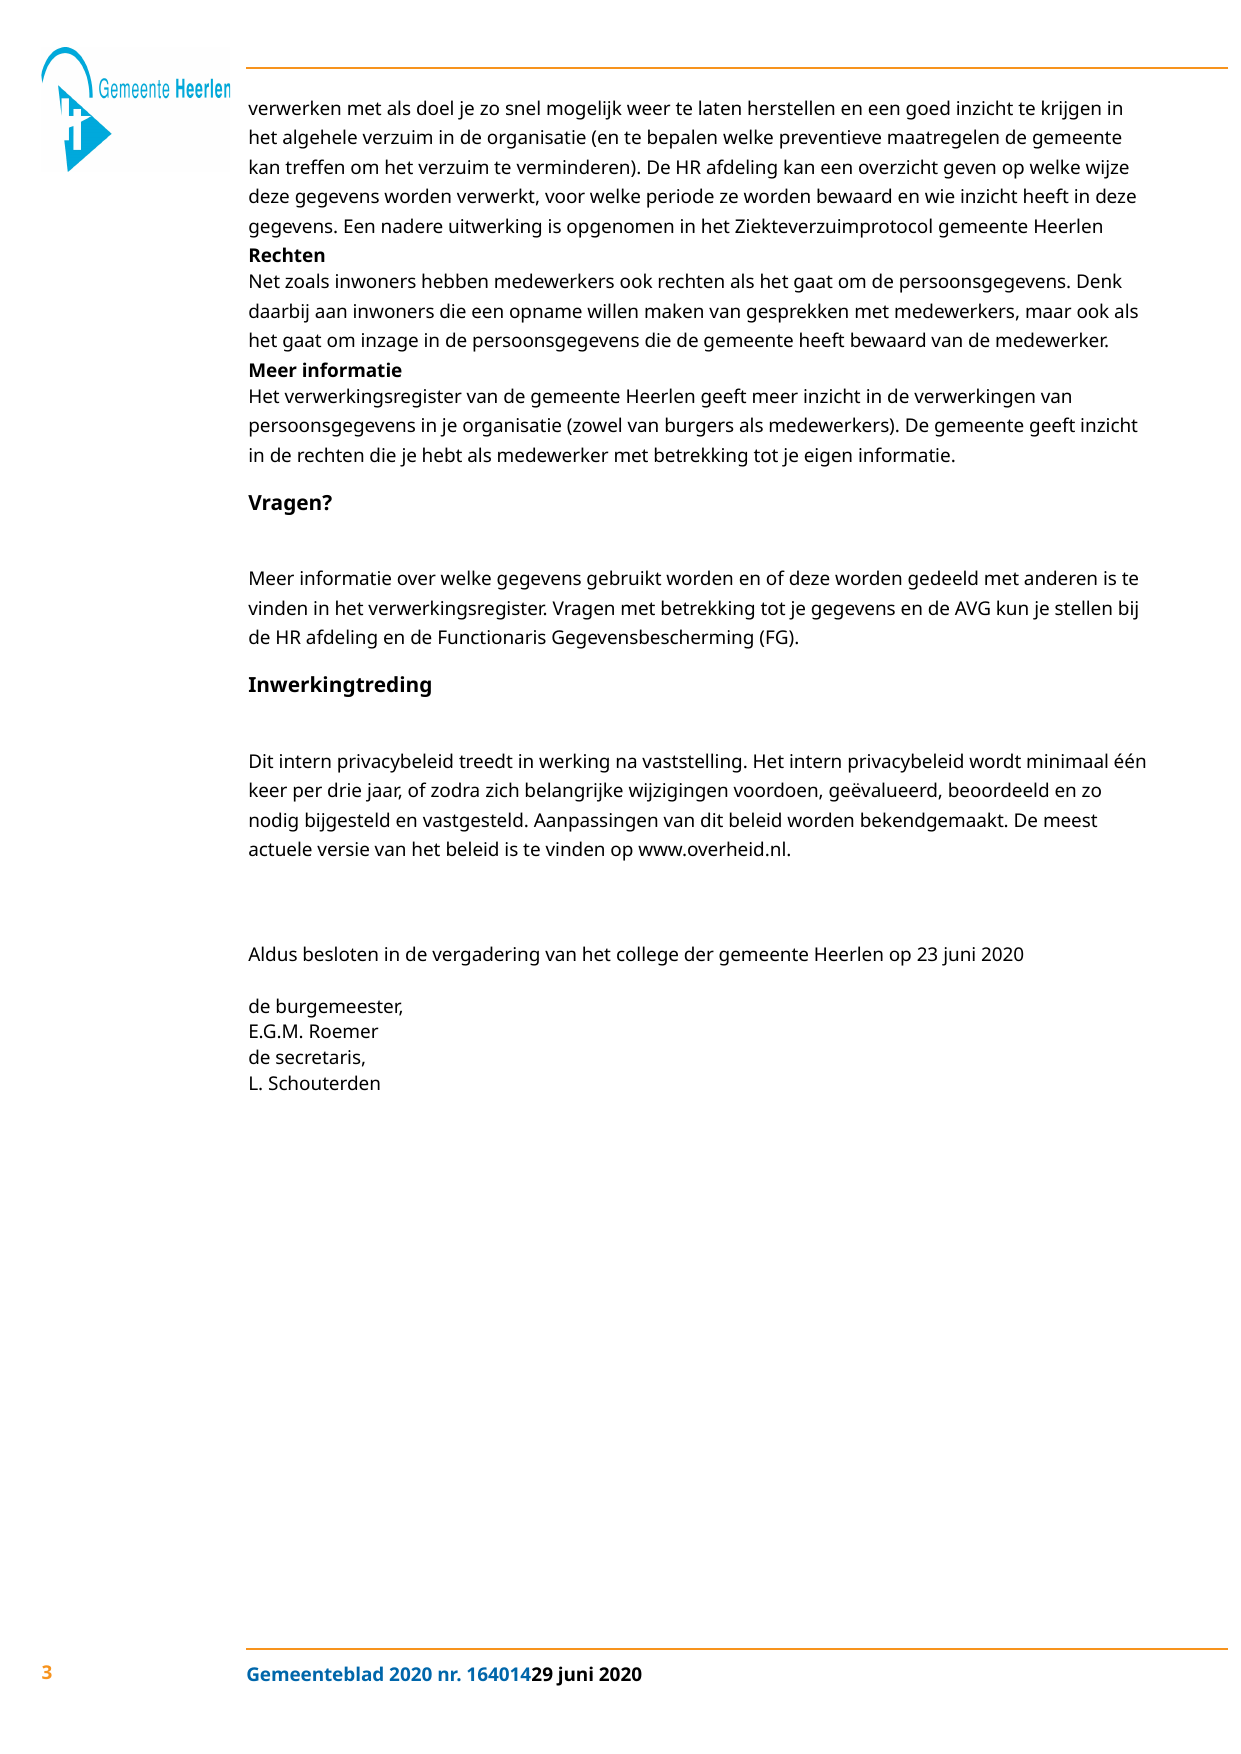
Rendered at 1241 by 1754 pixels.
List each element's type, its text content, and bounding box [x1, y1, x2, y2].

text Inwerkingtreding [248, 670, 1152, 699]
text L. Schouterden [248, 1070, 1152, 1096]
text de secretaris, [248, 1044, 1152, 1070]
text E.G.M. Roemer [248, 1019, 1152, 1044]
text Meer informatie [248, 357, 1152, 383]
text Het verwerkingsregister van de gemeente Heerlen geeft meer inzicht in de verwerkingen van persoonsgegevens in je organisatie (zowel van burgers als medewerkers). De gemeente geeft inzicht in de rechten die je hebt als medewerker met betrekking tot je eigen informatie. [248, 383, 1152, 468]
text Aldus besloten in de vergadering van het college der gemeente Heerlen op 23 juni 2020 [248, 941, 1152, 967]
text Vragen? [248, 488, 1152, 516]
text Rechten [248, 243, 1152, 268]
text de burgemeester, [248, 993, 1152, 1019]
text verwerken met als doel je zo snel mogelijk weer te laten herstellen en een goed inzicht te krijgen in het algehele verzuim in de organisatie (en te bepalen welke preventieve maatregelen de gemeente kan treffen om het verzuim te verminderen). De HR afdeling kan een overzicht geven op welke wijze deze gegevens worden verwerkt, voor welke periode ze worden bewaard en wie inzicht heeft in deze gegevens. Een nadere uitwerking is opgenomen in het Ziekteverzuimprotocol gemeente Heerlen [248, 95, 1152, 239]
picture [41, 47, 59, 70]
text Meer informatie over welke gegevens gebruikt worden en of deze worden gedeeld met anderen is te vinden in het verwerkingsregister. Vragen met betrekking tot je gegevens en de AVG kun je stellen bij de HR afdeling en de Functionaris Gegevensbescherming (FG). [248, 565, 1152, 650]
text Net zoals inwoners hebben medewerkers ook rechten als het gaat om de persoonsgegevens. Denk daarbij aan inwoners die een opname willen maken van gesprekken met medewerkers, maar ook als het gaat om inzage in de persoonsgegevens die de gemeente heeft bewaard van de medewerker. [248, 268, 1152, 353]
text Dit intern privacybeleid treedt in werking na vaststelling. Het intern privacybeleid wordt minimaal één keer per drie jaar, of zodra zich belangrijke wijzigingen voordoen, geëvalueerd, beoordeeld en zo nodig bijgesteld en vastgesteld. Aanpassingen van dit beleid worden bekendgemaakt. De meest actuele versie van het beleid is te vinden op www.overheid.nl. [248, 748, 1152, 862]
picture [41, 47, 231, 172]
